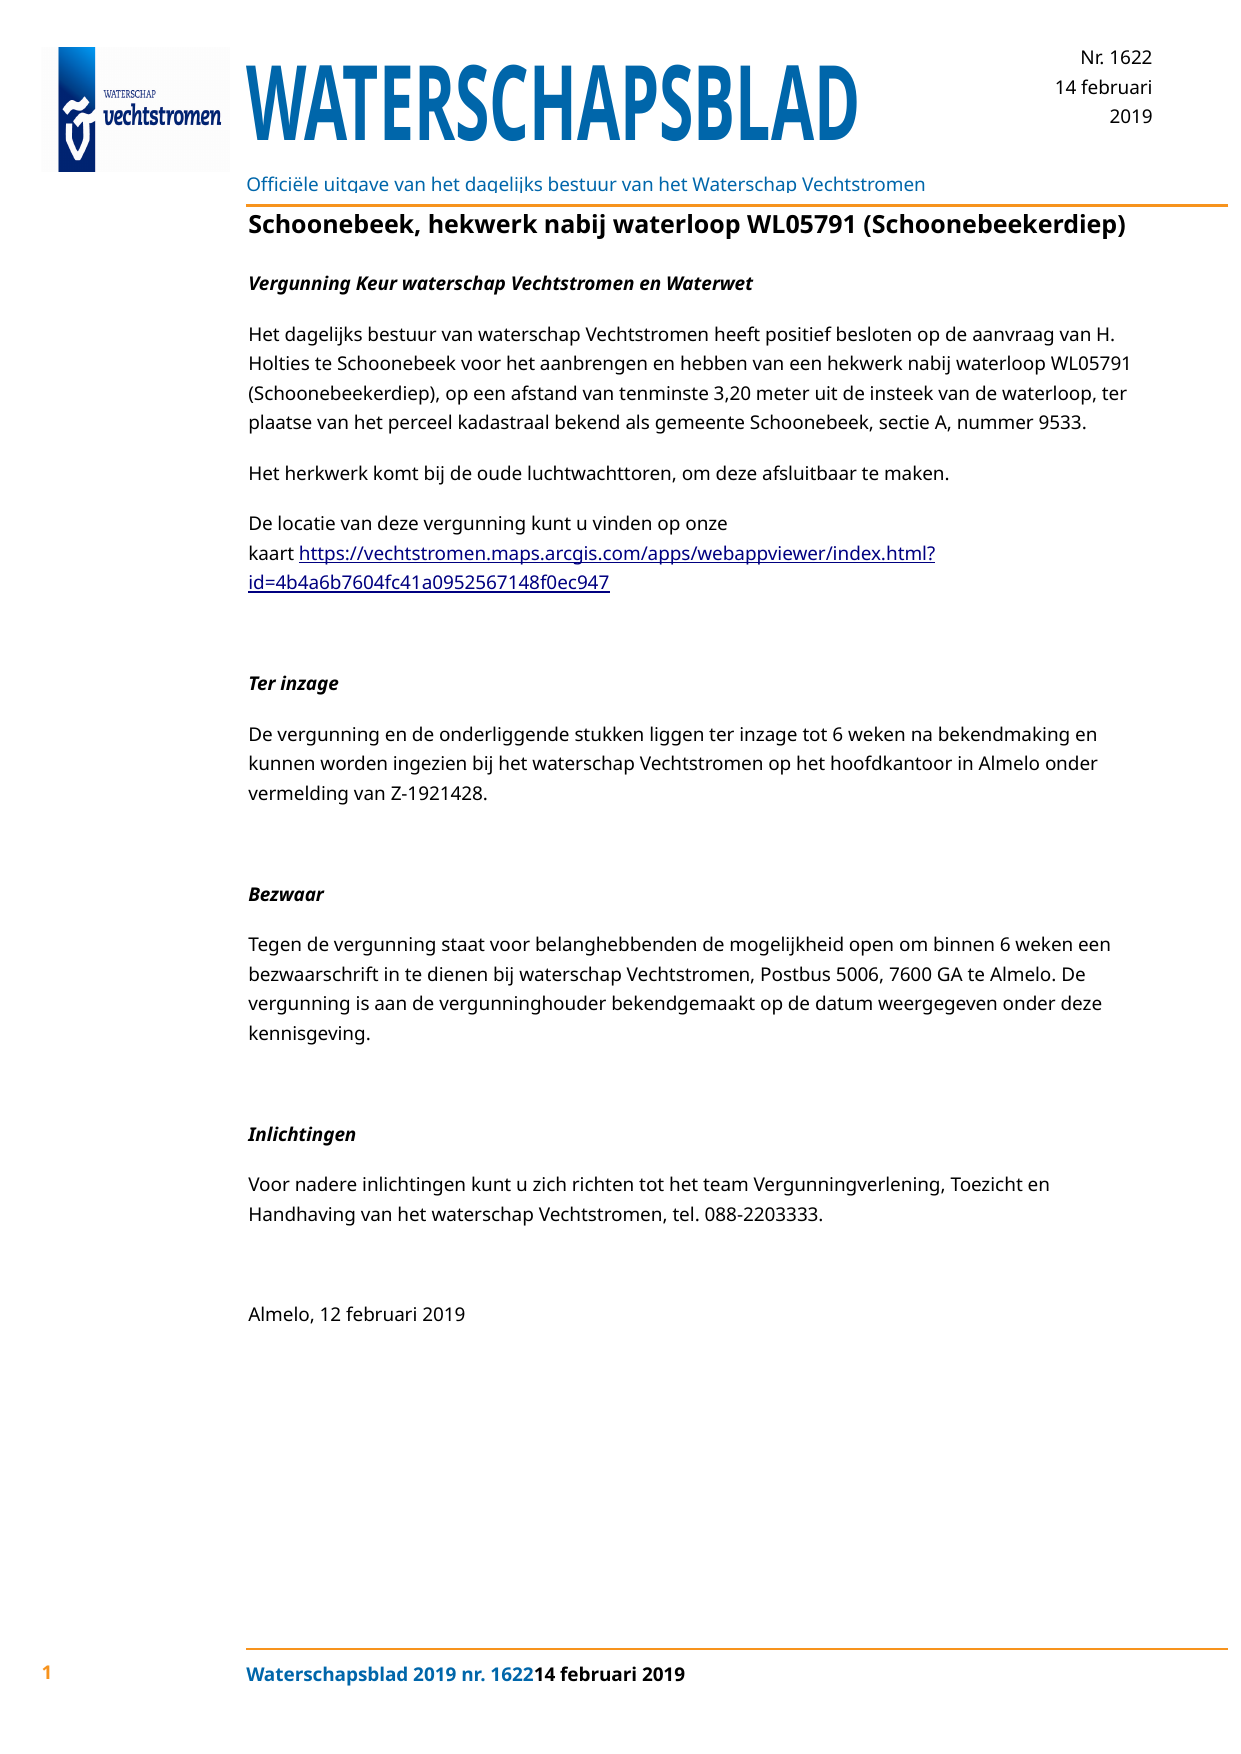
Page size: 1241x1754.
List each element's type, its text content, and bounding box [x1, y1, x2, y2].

text Bezwaar [248, 881, 1152, 906]
text Almelo, 12 februari 2019 [248, 1302, 1152, 1327]
text Ter inzage [248, 670, 1152, 696]
text Het dagelijks bestuur van waterschap Vechtstromen heeft positief besloten op de aanvraag van H. Holties te Schoonebeek voor het aanbrengen en hebben van een hekwerk nabij waterloop WL05791 (Schoonebeekerdiep), op een afstand van tenminste 3,20 meter uit de insteek van de waterloop, ter plaatse van het perceel kadastraal bekend als gemeente Schoonebeek, sectie A, nummer 9533. [248, 321, 1152, 435]
text Het herkwerk komt bij de oude luchtwachttoren, om deze afsluitbaar te maken. [248, 460, 1152, 486]
text Vergunning Keur waterschap Vechtstromen en Waterwet [248, 270, 1152, 296]
text Schoonebeek, hekwerk nabij waterloop WL05791 (Schoonebeekerdiep) [248, 207, 1152, 241]
text Inlichtingen [248, 1121, 1152, 1146]
text Tegen de vergunning staat voor belanghebbenden de mogelijkheid open om binnen 6 weken een bezwaarschrift in te dienen bij waterschap Vechtstromen, Postbus 5006, 7600 GA te Almelo. De vergunning is aan de vergunninghouder bekendgemaakt op de datum weergegeven onder deze kennisgeving. [248, 931, 1152, 1046]
text Voor nadere inlichtingen kunt u zich richten tot het team Vergunningverlening, Toezicht en Handhaving van het waterschap Vechtstromen, tel. 088-2203333. [248, 1171, 1152, 1226]
text De locatie van deze vergunning kunt u vinden op onze kaart https://vechtstromen.maps.arcgis.com/apps/webappviewer/index.html?id=4b4a6b7604fc41a0952567148f0ec947 [248, 510, 1152, 595]
text De vergunning en de onderliggende stukken liggen ter inzage tot 6 weken na bekendmaking en kunnen worden ingezien bij het waterschap Vechtstromen op het hoofdkantoor in Almelo onder vermelding van Z-1921428. [248, 721, 1152, 806]
picture [41, 47, 231, 172]
